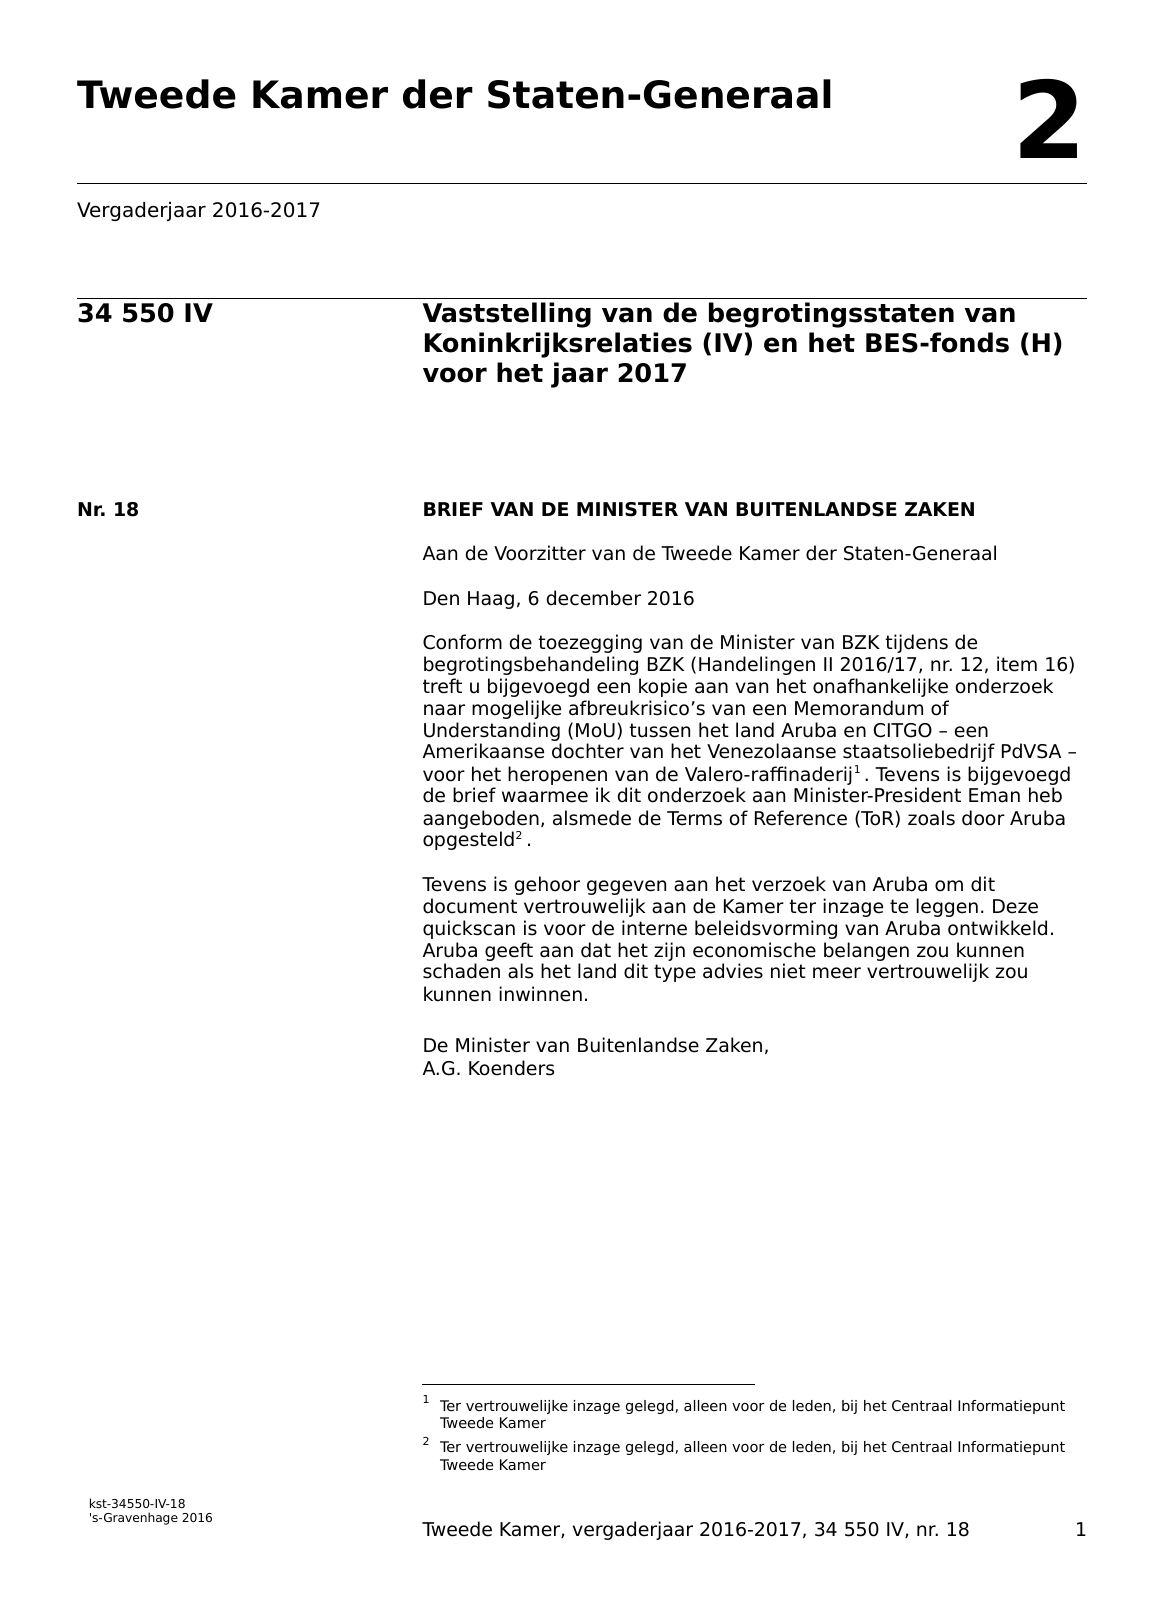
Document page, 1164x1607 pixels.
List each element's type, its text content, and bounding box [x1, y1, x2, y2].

table_header Tweede Kamer der Staten-Generaal [77, 59, 886, 183]
table_cell Vergaderjaar 2016-2017 [77, 184, 1087, 298]
text Aan de Voorzitter van de Tweede Kamer der Staten-Generaal [422, 543, 1087, 565]
text Ter vertrouwelijke inzage gelegd, alleen voor de leden, bij het Centraal Informatiepunt Tweede Kamer [422, 1393, 1087, 1432]
table_header 2 [886, 59, 1087, 183]
subtitle Nr. 18 BRIEF VAN DE MINISTER VAN BUITENLANDSE ZAKEN [77, 499, 1087, 521]
text 's-Gravenhage 2016 [88, 1511, 323, 1525]
text Ter vertrouwelijke inzage gelegd, alleen voor de leden, bij het Centraal Informatiepunt Tweede Kamer [422, 1435, 1087, 1474]
text Den Haag, 6 december 2016 [422, 587, 1087, 609]
text Conform de toezegging van de Minister van BZK tijdens de begrotingsbehandeling BZK (Handelingen II 2016/17, nr. 12, item 16) treft u bijgevoegd een kopie aan van het onafhankelijke onderzoek naar mogelijke afbreukrisico’s van een Memorandum of Understanding (MoU) tussen het land Aruba en CITGO – een Amerikaanse dochter van het Venezolaanse staatsoliebedrijf PdVSA – voor het heropenen van de Valero-raffinaderij. Tevens is bijgevoegd de brief waarmee ik dit onderzoek aan Minister-President Eman heb aangeboden, alsmede de Terms of Reference (ToR) zoals door Aruba opgesteld. [422, 632, 1087, 851]
subtitle 34 550 IV Vaststelling van de begrotingsstaten van Koninkrijksrelaties (IV) en het BES-fonds (H) voor het jaar 2017 [77, 299, 1087, 388]
text Tevens is gehoor gegeven aan het verzoek van Aruba om dit document vertrouwelijk aan de Kamer ter inzage te leggen. Deze quickscan is voor de interne beleidsvorming van Aruba ontwikkeld. Aruba geeft aan dat het zijn economische belangen zou kunnen schaden als het land dit type advies niet meer vertrouwelijk zou kunnen inwinnen. [422, 873, 1087, 1005]
text kst-34550-IV-18 [88, 1497, 323, 1511]
text De Minister van Buitenlandse Zaken, A.G. Koenders [422, 1035, 1087, 1079]
